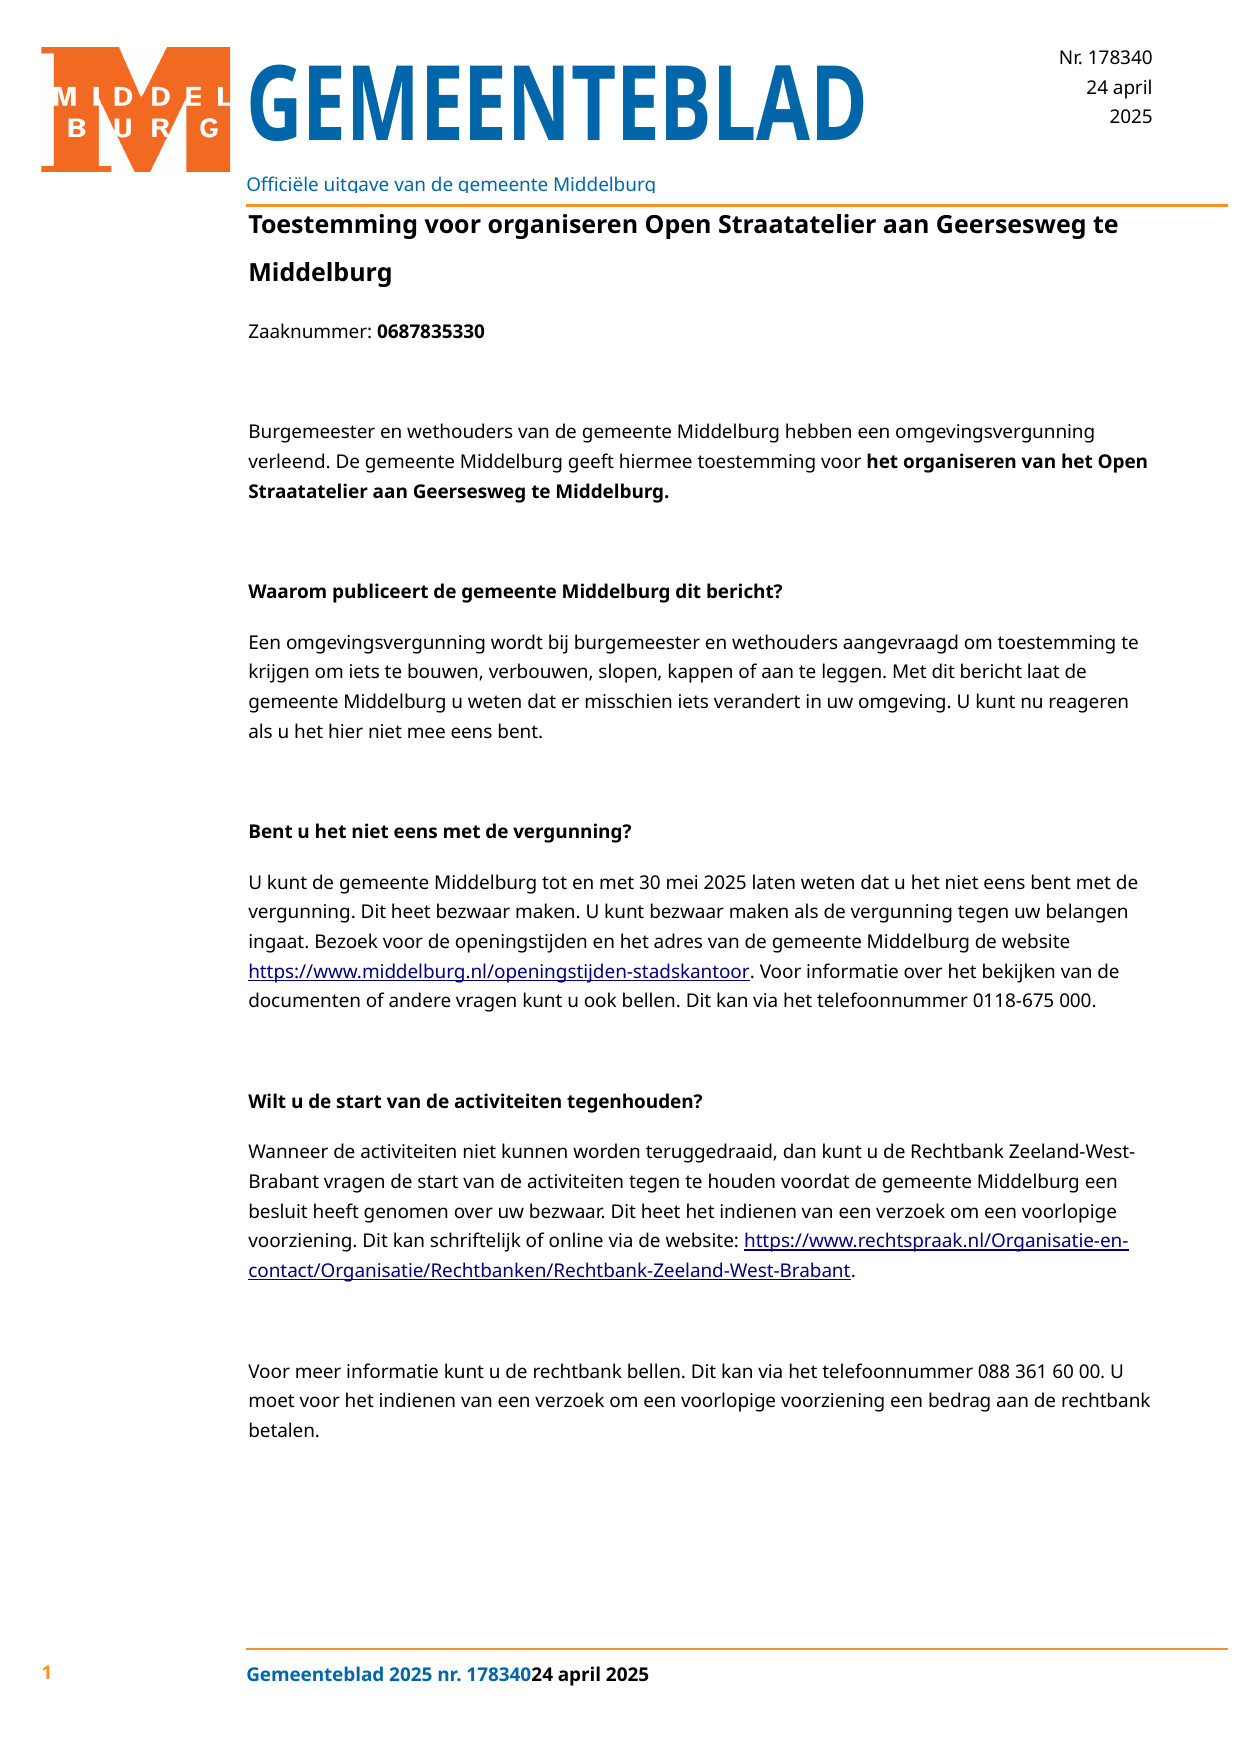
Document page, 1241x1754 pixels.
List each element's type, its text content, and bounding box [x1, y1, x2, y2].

text Toestemming voor organiseren Open Straatatelier aan Geersesweg te Middelburg [248, 207, 1152, 288]
text Wilt u de start van de activiteiten tegenhouden? [248, 1088, 1152, 1114]
text Voor meer informatie kunt u de rechtbank bellen. Dit kan via het telefoonnummer 088 361 60 00. U moet voor het indienen van een verzoek om een voorlopige voorziening een bedrag aan de rechtbank betalen. [248, 1358, 1152, 1443]
text Burgemeester en wethouders van de gemeente Middelburg hebben een omgevingsvergunning verleend. De gemeente Middelburg geeft hiermee toestemming voor het organiseren van het Open Straatatelier aan Geersesweg te Middelburg. [248, 419, 1152, 504]
text Wanneer de activiteiten niet kunnen worden teruggedraaid, dan kunt u de Rechtbank Zeeland-West-Brabant vragen de start van de activiteiten tegen te houden voordat de gemeente Middelburg een besluit heeft genomen over uw bezwaar. Dit heet het indienen van een verzoek om een voorlopige voorziening. Dit kan schriftelijk of online via de website: https://www.rechtspraak.nl/Organisatie-en-contact/Organisatie/Rechtbanken/Rechtbank-Zeeland-West-Brabant. [248, 1139, 1152, 1283]
picture [41, 47, 231, 172]
text U kunt de gemeente Middelburg tot en met 30 mei 2025 laten weten dat u het niet eens bent met de vergunning. Dit heet bezwaar maken. U kunt bezwaar maken als de vergunning tegen uw belangen ingaat. Bezoek voor de openingstijden en het adres van de gemeente Middelburg de website https://www.middelburg.nl/openingstijden-stadskantoor. Voor informatie over het bekijken van de documenten of andere vragen kunt u ook bellen. Dit kan via het telefoonnummer 0118-675 000. [248, 869, 1152, 1013]
text Een omgevingsvergunning wordt bij burgemeester en wethouders aangevraagd om toestemming te krijgen om iets te bouwen, verbouwen, slopen, kappen of aan te leggen. Met dit bericht laat de gemeente Middelburg u weten dat er misschien iets verandert in uw omgeving. U kunt nu reageren als u het hier niet mee eens bent. [248, 629, 1152, 744]
text Zaaknummer: 0687835330 [248, 318, 1152, 344]
text Bent u het niet eens met de vergunning? [248, 819, 1152, 844]
text Waarom publiceert de gemeente Middelburg dit bericht? [248, 579, 1152, 604]
